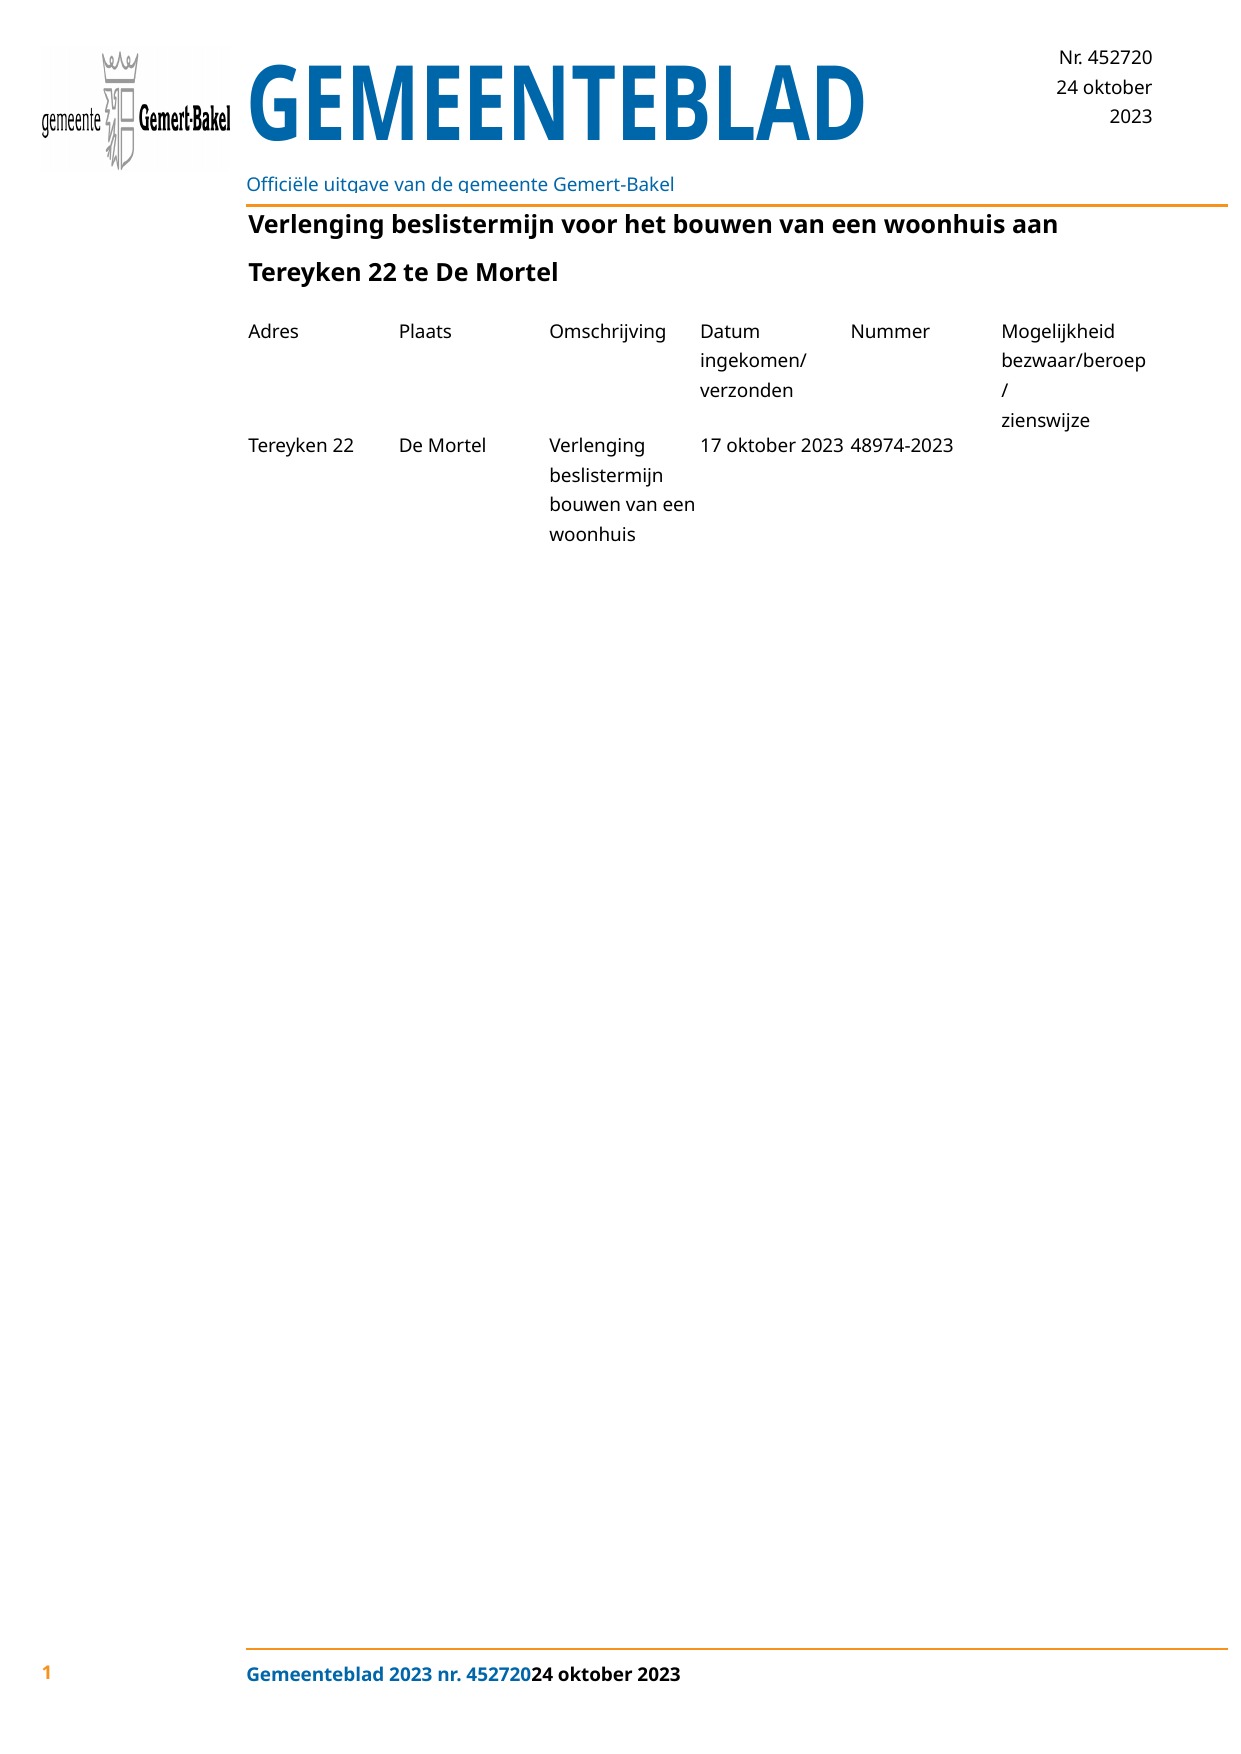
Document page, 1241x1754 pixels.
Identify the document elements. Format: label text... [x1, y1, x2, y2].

table_header Nummer [850, 318, 1001, 432]
table_cell De Mortel [399, 433, 549, 547]
table_header Mogelijkheid bezwaar/beroep/ zienswijze [1001, 318, 1152, 432]
table_cell [1001, 433, 1152, 547]
table_cell 17 oktober 2023 [700, 433, 850, 547]
picture [41, 47, 231, 172]
text Verlenging beslistermijn voor het bouwen van een woonhuis aan Tereyken 22 te De Mortel [248, 207, 1152, 288]
table_header Adres [248, 318, 398, 432]
table_header Datum ingekomen/ verzonden [700, 318, 850, 432]
table_cell Tereyken 22 [248, 433, 398, 547]
table_cell Verlenging beslistermijn bouwen van een woonhuis [549, 433, 700, 547]
table_header Omschrijving [549, 318, 700, 432]
table_header Plaats [399, 318, 549, 432]
table_cell 48974-2023 [850, 433, 1001, 547]
